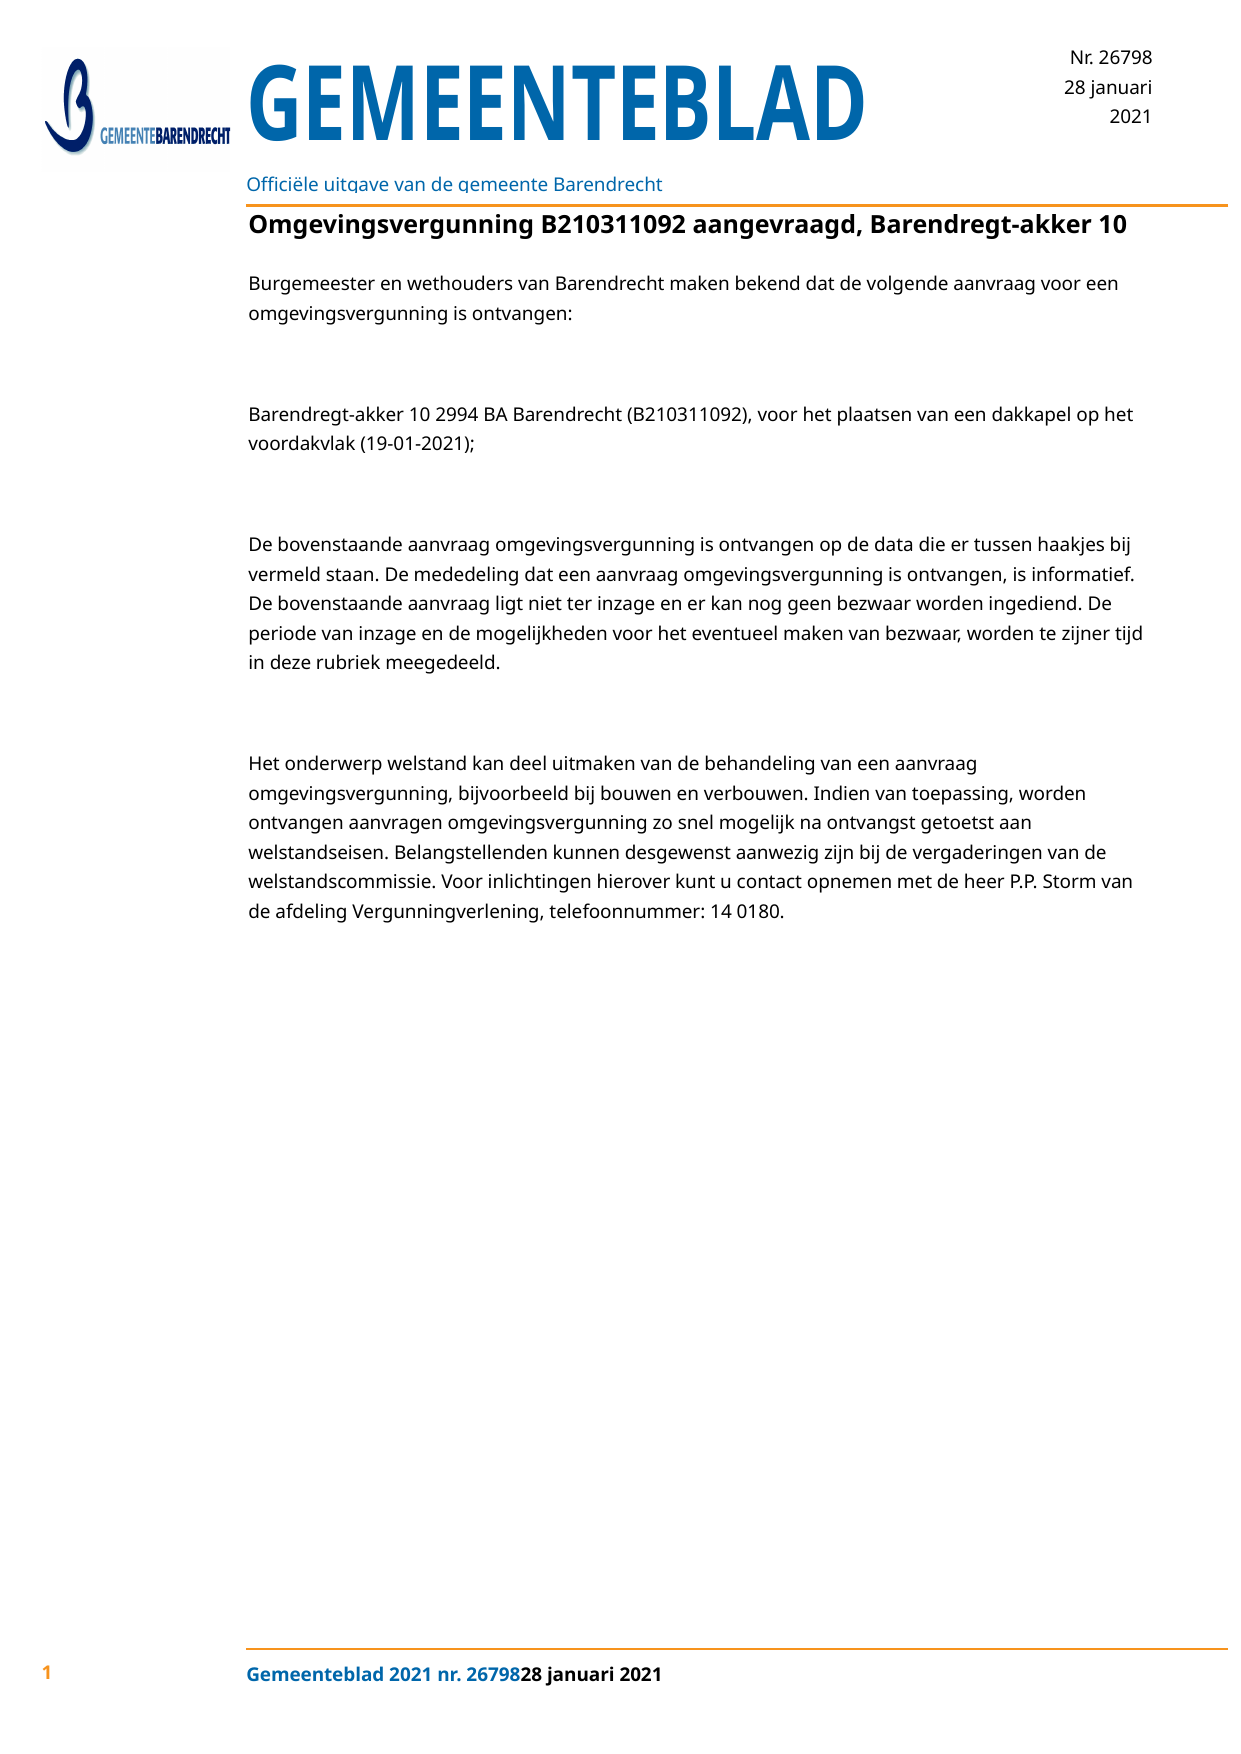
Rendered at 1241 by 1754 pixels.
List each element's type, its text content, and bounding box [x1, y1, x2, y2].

text Het onderwerp welstand kan deel uitmaken van de behandeling van een aanvraag omgevingsvergunning, bijvoorbeeld bij bouwen en verbouwen. Indien van toepassing, worden ontvangen aanvragen omgevingsvergunning zo snel mogelijk na ontvangst getoetst aan welstandseisen. Belangstellenden kunnen desgewenst aanwezig zijn bij de vergaderingen van de welstandscommissie. Voor inlichtingen hierover kunt u contact opnemen met de heer P.P. Storm van de afdeling Vergunningverlening, telefoonnummer: 14 0180. [248, 750, 1152, 924]
text Burgemeester en wethouders van Barendrecht maken bekend dat de volgende aanvraag voor een omgevingsvergunning is ontvangen: [248, 270, 1152, 326]
text Omgevingsvergunning B210311092 aangevraagd, Barendregt-akker 10 [248, 207, 1152, 241]
text De bovenstaande aanvraag omgevingsvergunning is ontvangen op de data die er tussen haakjes bij vermeld staan. De mededeling dat een aanvraag omgevingsvergunning is ontvangen, is informatief. De bovenstaande aanvraag ligt niet ter inzage en er kan nog geen bezwaar worden ingediend. De periode van inzage en de mogelijkheden voor het eventueel maken van bezwaar, worden te zijner tijd in deze rubriek meegedeeld. [248, 531, 1152, 675]
text Barendregt-akker 10 2994 BA Barendrecht (B210311092), voor het plaatsen van een dakkapel op het voordakvlak (19-01-2021); [248, 401, 1152, 456]
picture [41, 47, 231, 172]
